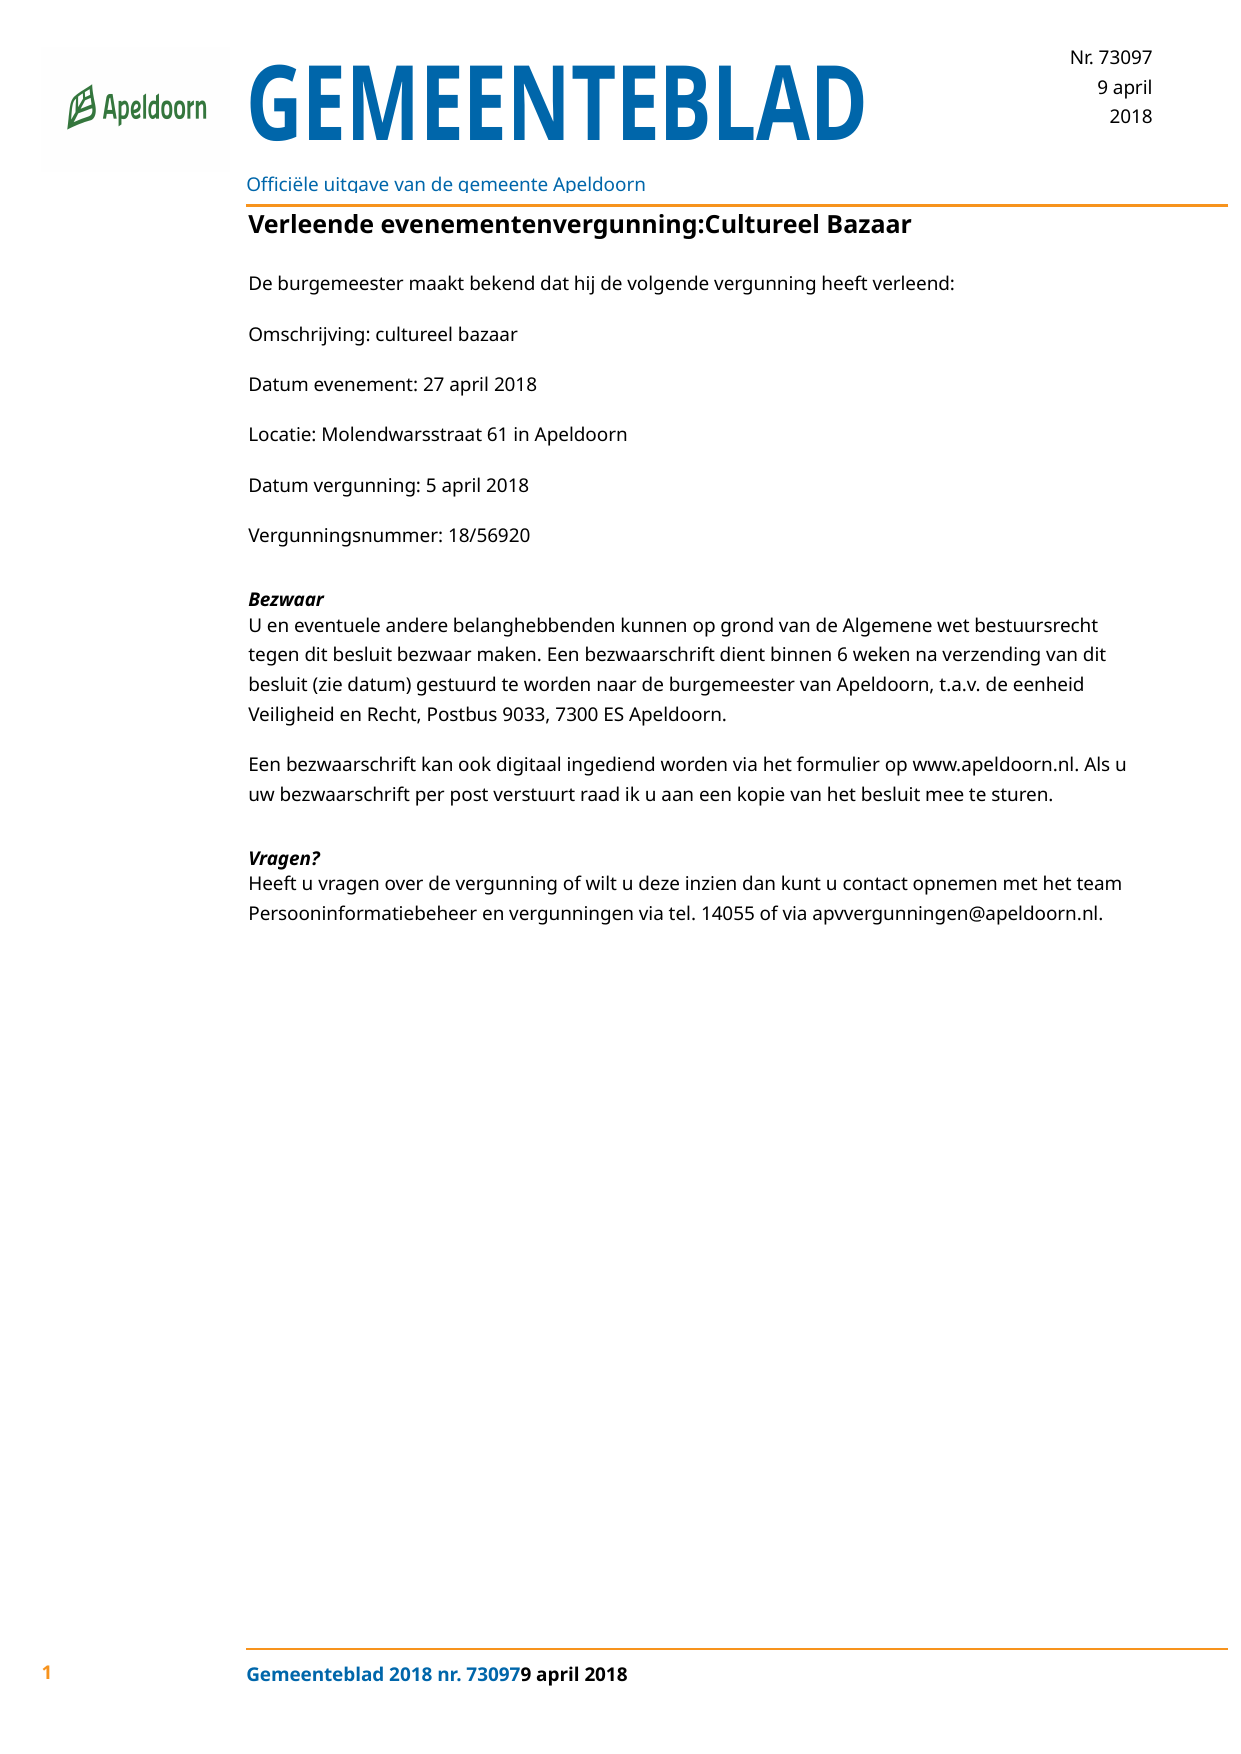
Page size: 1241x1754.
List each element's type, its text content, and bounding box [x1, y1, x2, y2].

text Een bezwaarschrift kan ook digitaal ingediend worden via het formulier op www.apeldoorn.nl. Als u uw bezwaarschrift per post verstuurt raad ik u aan een kopie van het besluit mee te sturen. [248, 751, 1152, 807]
picture [41, 47, 231, 172]
text U en eventuele andere belanghebbenden kunnen op grond van de Algemene wet bestuursrecht tegen dit besluit bezwaar maken. Een bezwaarschrift dient binnen 6 weken na verzending van dit besluit (zie datum) gestuurd te worden naar de burgemeester van Apeldoorn, t.a.v. de eenheid Veiligheid en Recht, Postbus 9033, 7300 ES Apeldoorn. [248, 612, 1152, 727]
text Locatie: Molendwarsstraat 61 in Apeldoorn [248, 422, 1152, 447]
text Heeft u vragen over de vergunning of wilt u deze inzien dan kunt u contact opnemen met het team Persooninformatiebeheer en vergunningen via tel. 14055 of via apvvergunningen@apeldoorn.nl. [248, 871, 1152, 926]
text Vragen? [248, 845, 1152, 871]
text Verleende evenementenvergunning:Cultureel Bazaar [248, 207, 1152, 241]
text Datum vergunning: 5 april 2018 [248, 472, 1152, 498]
text Vergunningsnummer: 18/56920 [248, 522, 1152, 548]
text Omschrijving: cultureel bazaar [248, 321, 1152, 346]
text Datum evenement: 27 april 2018 [248, 371, 1152, 397]
text Bezwaar [248, 586, 1152, 612]
text De burgemeester maakt bekend dat hij de volgende vergunning heeft verleend: [248, 270, 1152, 296]
